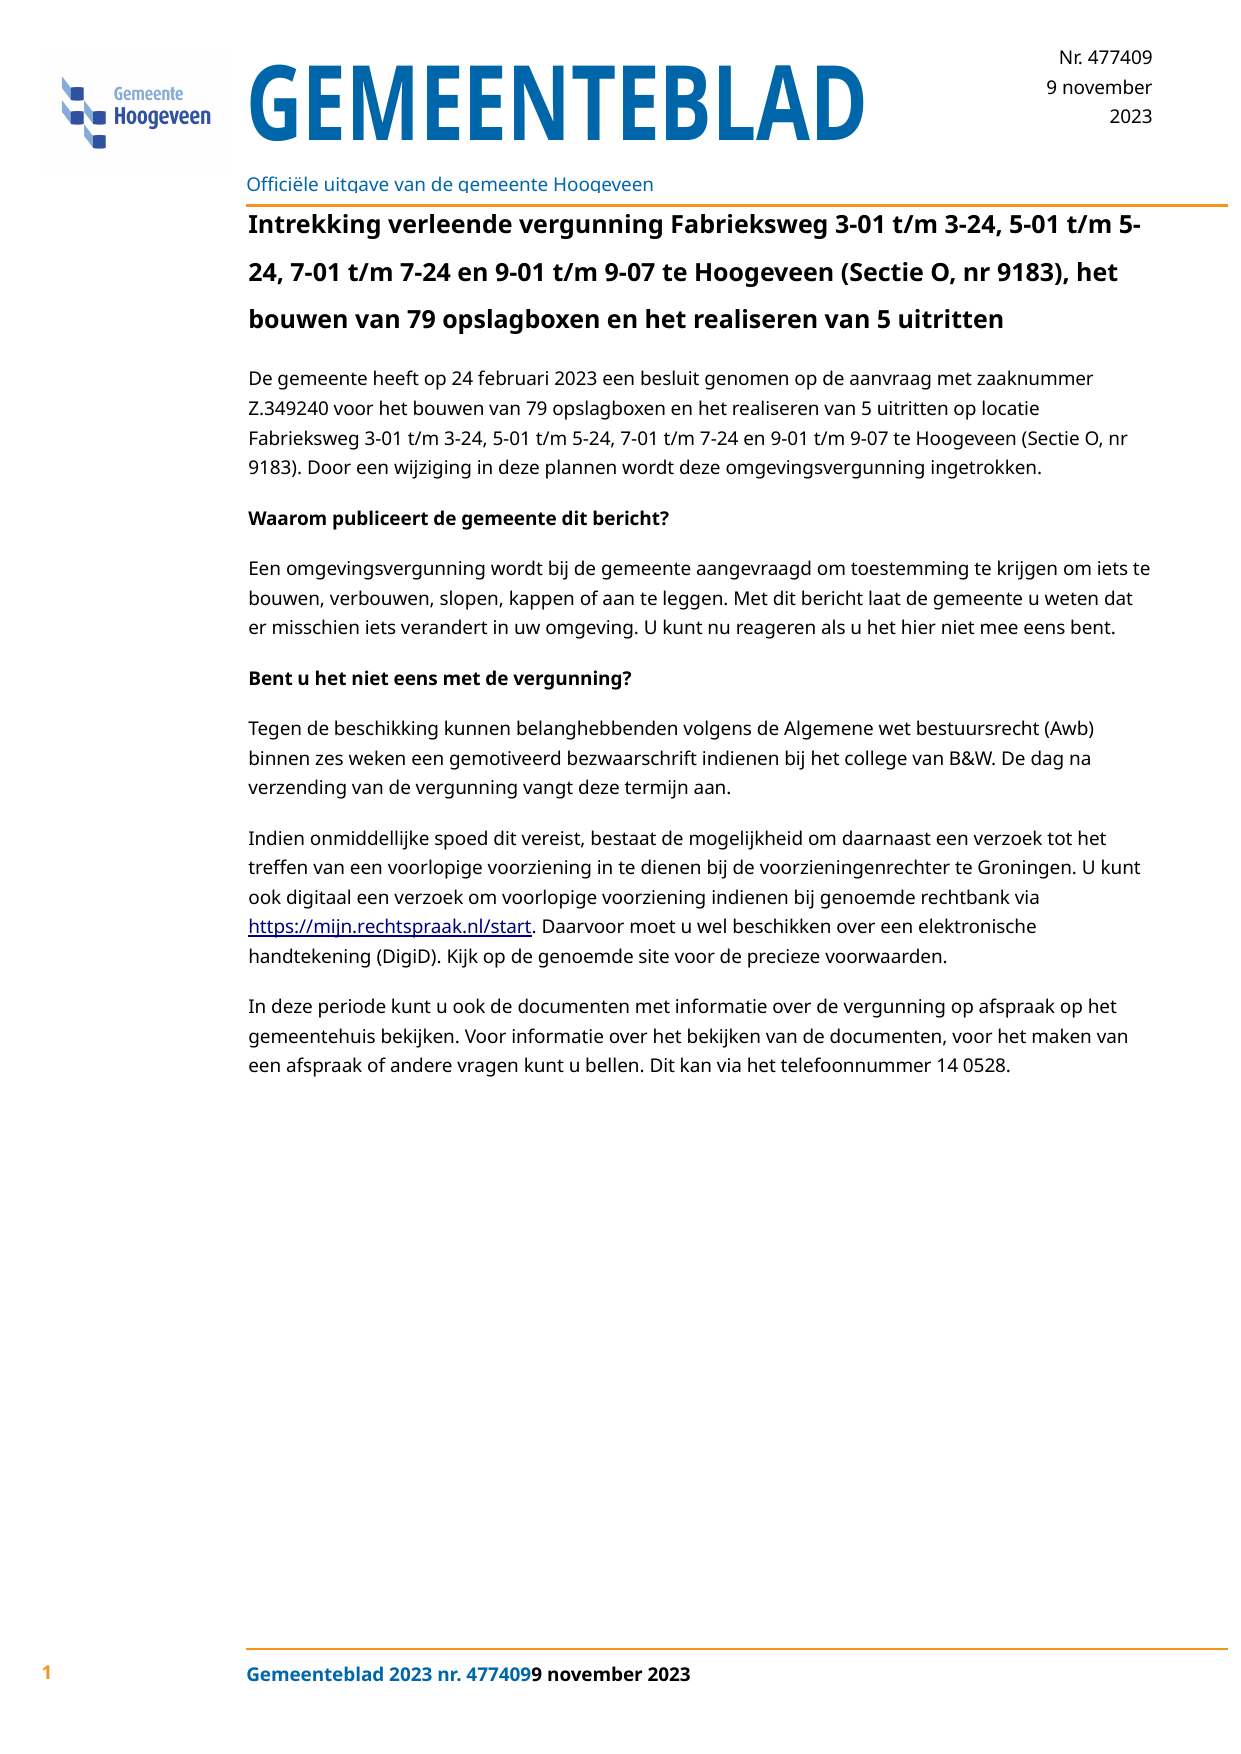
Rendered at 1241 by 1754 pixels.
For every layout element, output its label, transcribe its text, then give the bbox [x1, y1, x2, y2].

text De gemeente heeft op 24 februari 2023 een besluit genomen op de aanvraag met zaaknummer Z.349240 voor het bouwen van 79 opslagboxen en het realiseren van 5 uitritten op locatie Fabrieksweg 3-01 t/m 3-24, 5-01 t/m 5-24, 7-01 t/m 7-24 en 9-01 t/m 9-07 te Hoogeveen (Sectie O, nr 9183). Door een wijziging in deze plannen wordt deze omgevingsvergunning ingetrokken. [248, 366, 1152, 480]
text Intrekking verleende vergunning Fabrieksweg 3-01 t/m 3-24, 5-01 t/m 5-24, 7-01 t/m 7-24 en 9-01 t/m 9-07 te Hoogeveen (Sectie O, nr 9183), het bouwen van 79 opslagboxen en het realiseren van 5 uitritten [248, 207, 1152, 336]
text Een omgevingsvergunning wordt bij de gemeente aangevraagd om toestemming te krijgen om iets te bouwen, verbouwen, slopen, kappen of aan te leggen. Met dit bericht laat de gemeente u weten dat er misschien iets verandert in uw omgeving. U kunt nu reageren als u het hier niet mee eens bent. [248, 555, 1152, 640]
text Indien onmiddellijke spoed dit vereist, bestaat de mogelijkheid om daarnaast een verzoek tot het treffen van een voorlopige voorziening in te dienen bij de voorzieningenrechter te Groningen. U kunt ook digitaal een verzoek om voorlopige voorziening indienen bij genoemde rechtbank via https://mijn.rechtspraak.nl/start. Daarvoor moet u wel beschikken over een elektronische handtekening (DigiD). Kijk op de genoemde site voor de precieze voorwaarden. [248, 825, 1152, 969]
text In deze periode kunt u ook de documenten met informatie over de vergunning op afspraak op het gemeentehuis bekijken. Voor informatie over het bekijken van de documenten, voor het maken van een afspraak of andere vragen kunt u bellen. Dit kan via het telefoonnummer 14 0528. [248, 993, 1152, 1078]
text Tegen de beschikking kunnen belanghebbenden volgens de Algemene wet bestuursrecht (Awb) binnen zes weken een gemotiveerd bezwaarschrift indienen bij het college van B&W. De dag na verzending van de vergunning vangt deze termijn aan. [248, 715, 1152, 800]
text Bent u het niet eens met de vergunning? [248, 665, 1152, 690]
picture [41, 47, 231, 172]
text Waarom publiceert de gemeente dit bericht? [248, 505, 1152, 530]
